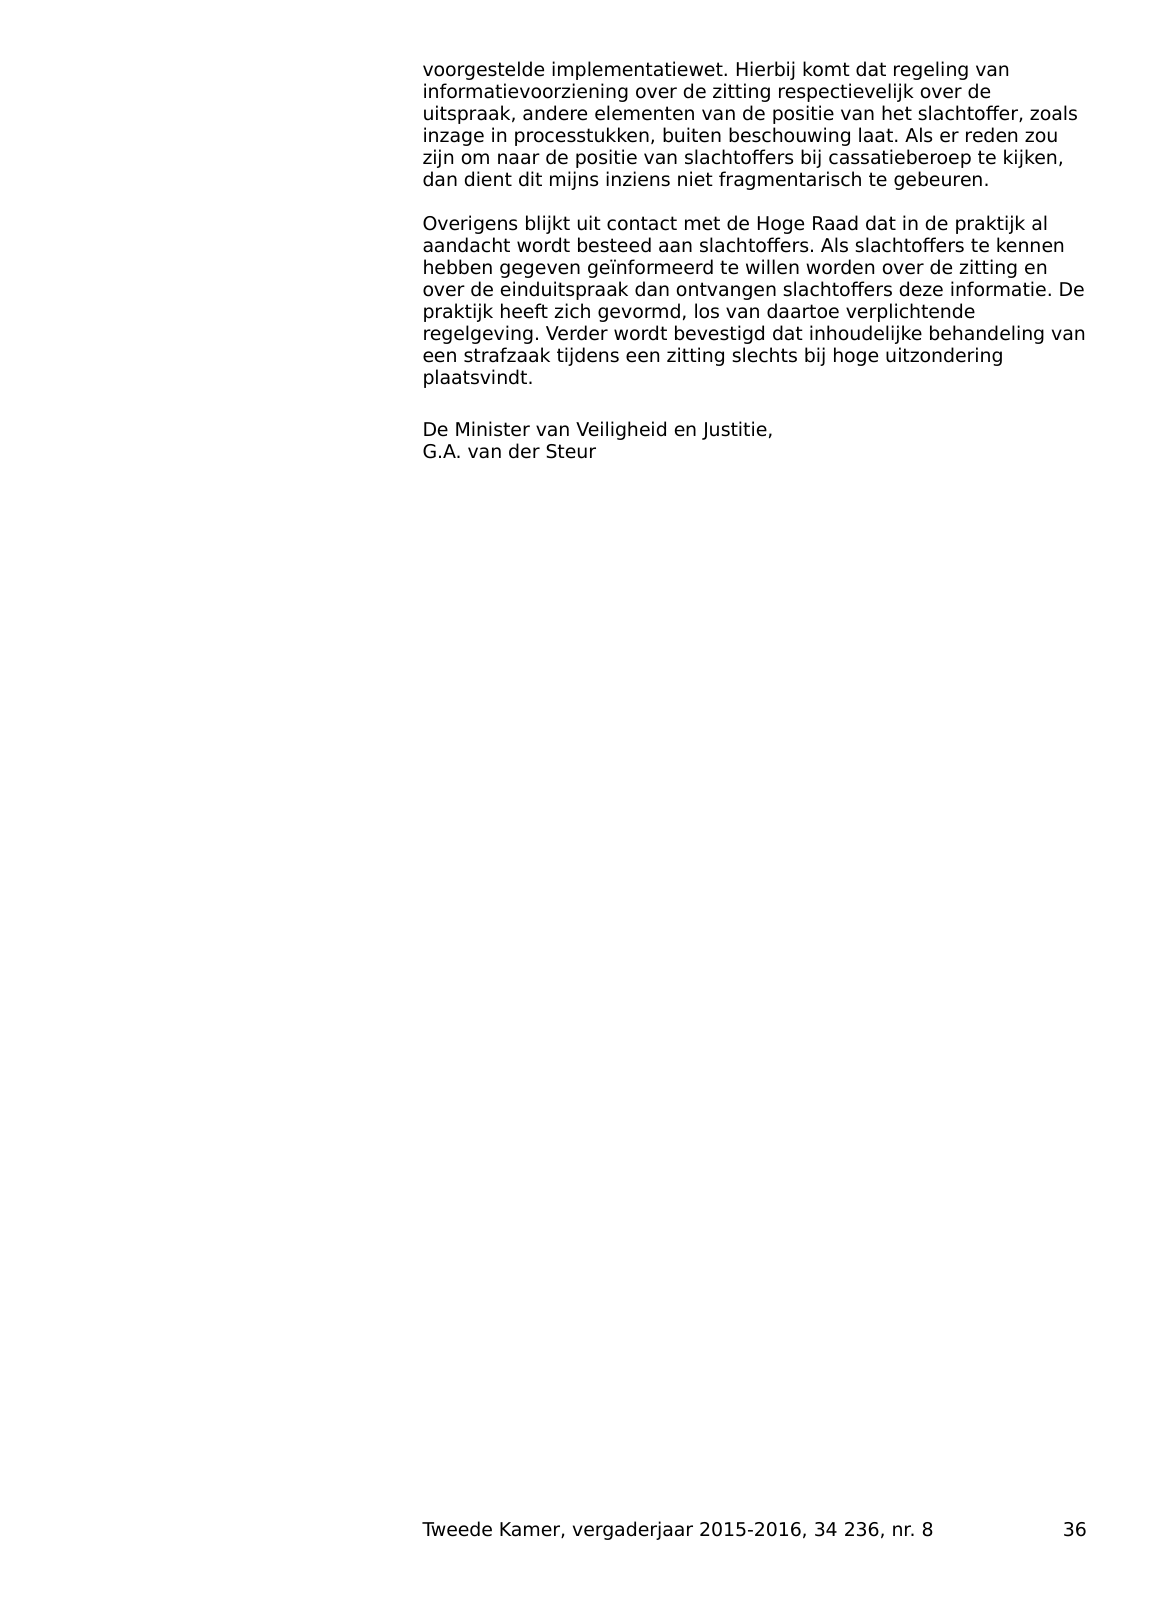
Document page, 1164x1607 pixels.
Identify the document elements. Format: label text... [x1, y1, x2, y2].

text De Minister van Veiligheid en Justitie, G.A. van der Steur [422, 419, 1087, 463]
text Overigens blijkt uit contact met de Hoge Raad dat in de praktijk al aandacht wordt besteed aan slachtoffers. Als slachtoffers te kennen hebben gegeven geïnformeerd te willen worden over de zitting en over de einduitspraak dan ontvangen slachtoffers deze informatie. De praktijk heeft zich gevormd, los van daartoe verplichtende regelgeving. Verder wordt bevestigd dat inhoudelijke behandeling van een strafzaak tijdens een zitting slechts bij hoge uitzondering plaatsvindt. [422, 213, 1087, 389]
text voorgestelde implementatiewet. Hierbij komt dat regeling van informatievoorziening over de zitting respectievelijk over de uitspraak, andere elementen van de positie van het slachtoffer, zoals inzage in processtukken, buiten beschouwing laat. Als er reden zou zijn om naar de positie van slachtoffers bij cassatieberoep te kijken, dan dient dit mijns inziens niet fragmentarisch te gebeuren. [422, 59, 1087, 191]
